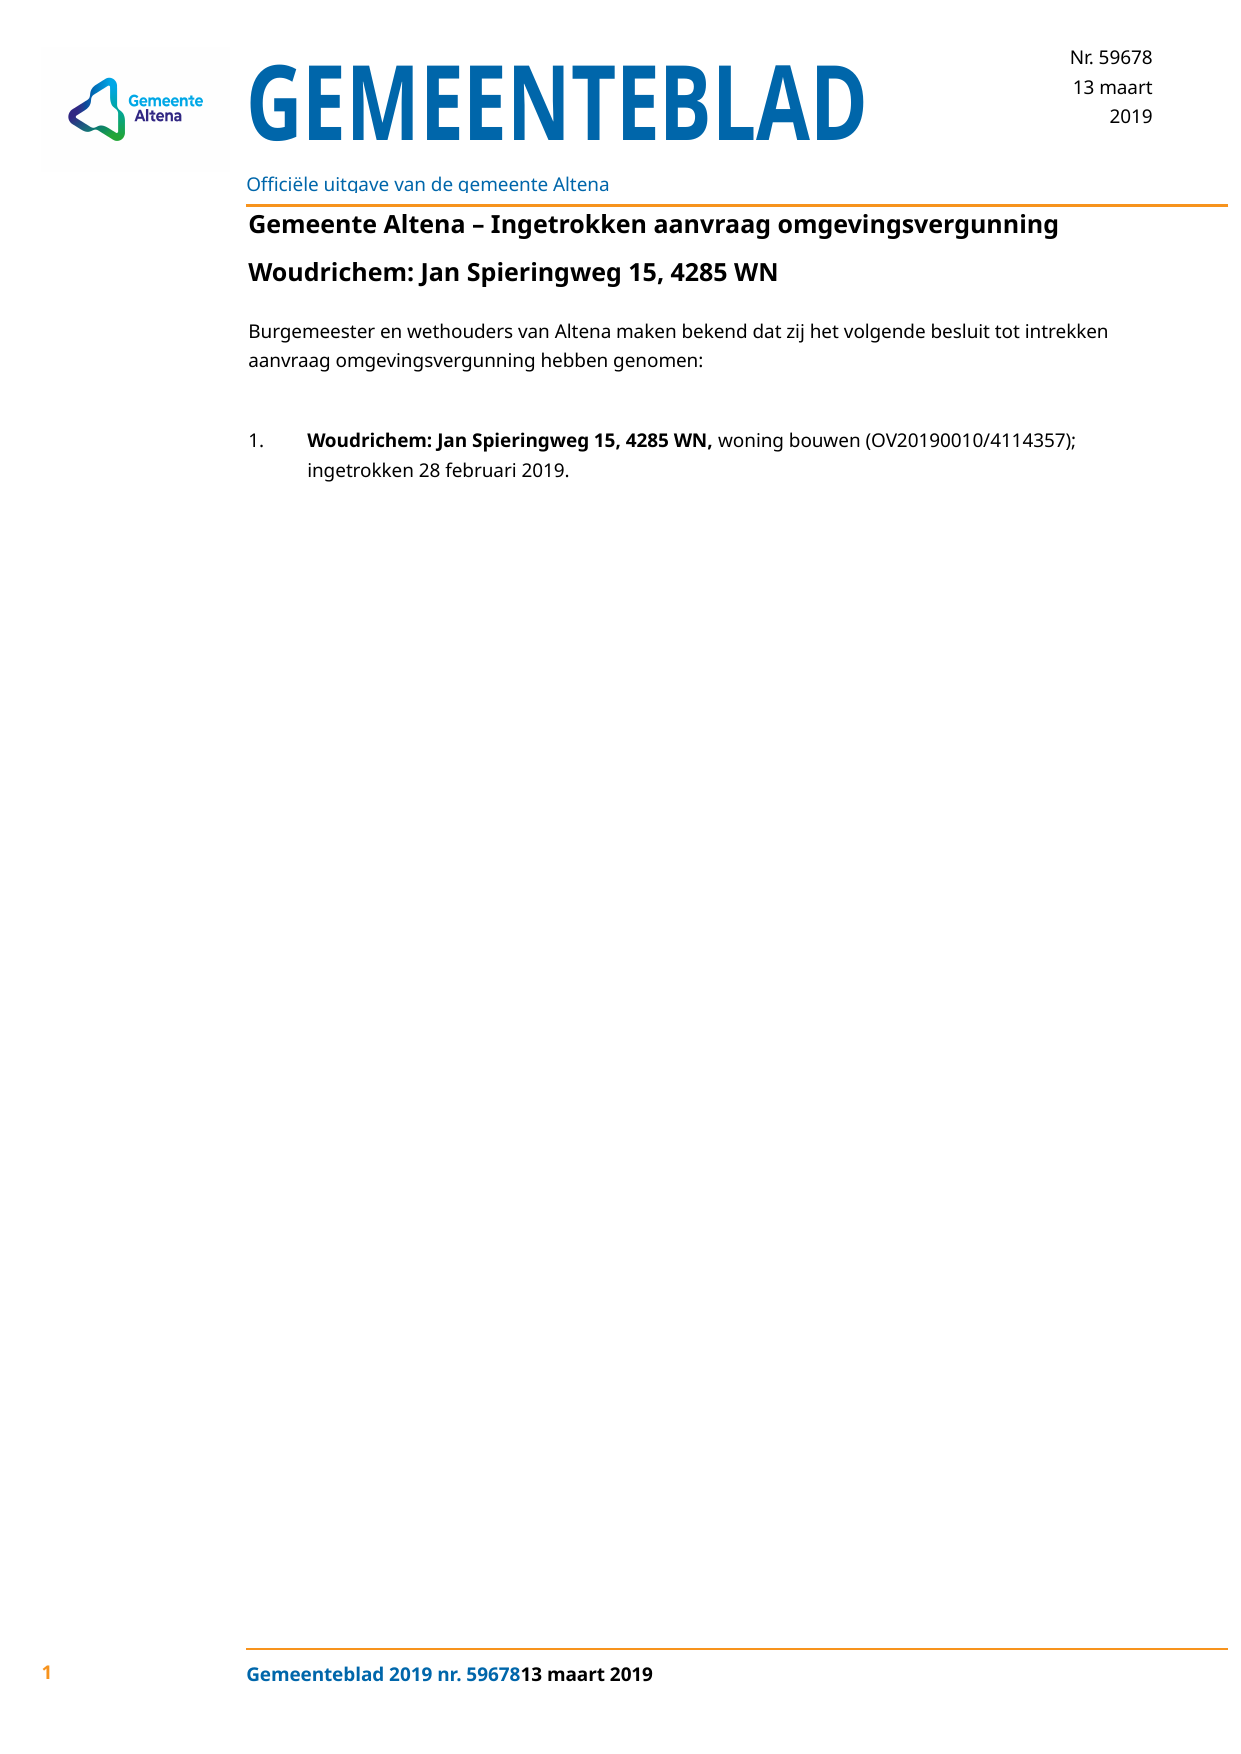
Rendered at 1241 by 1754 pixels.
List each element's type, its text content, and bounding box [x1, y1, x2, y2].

text Burgemeester en wethouders van Altena maken bekend dat zij het volgende besluit tot intrekken aanvraag omgevingsvergunning hebben genomen: [248, 318, 1152, 373]
picture [41, 47, 231, 172]
text Gemeente Altena – Ingetrokken aanvraag omgevingsvergunning Woudrichem: Jan Spieringweg 15, 4285 WN [248, 207, 1152, 288]
list Woudrichem: Jan Spieringweg 15, 4285 WN, woning bouwen (OV20190010/4114357); ingetrokken 28 februari 2019. [248, 427, 1152, 483]
